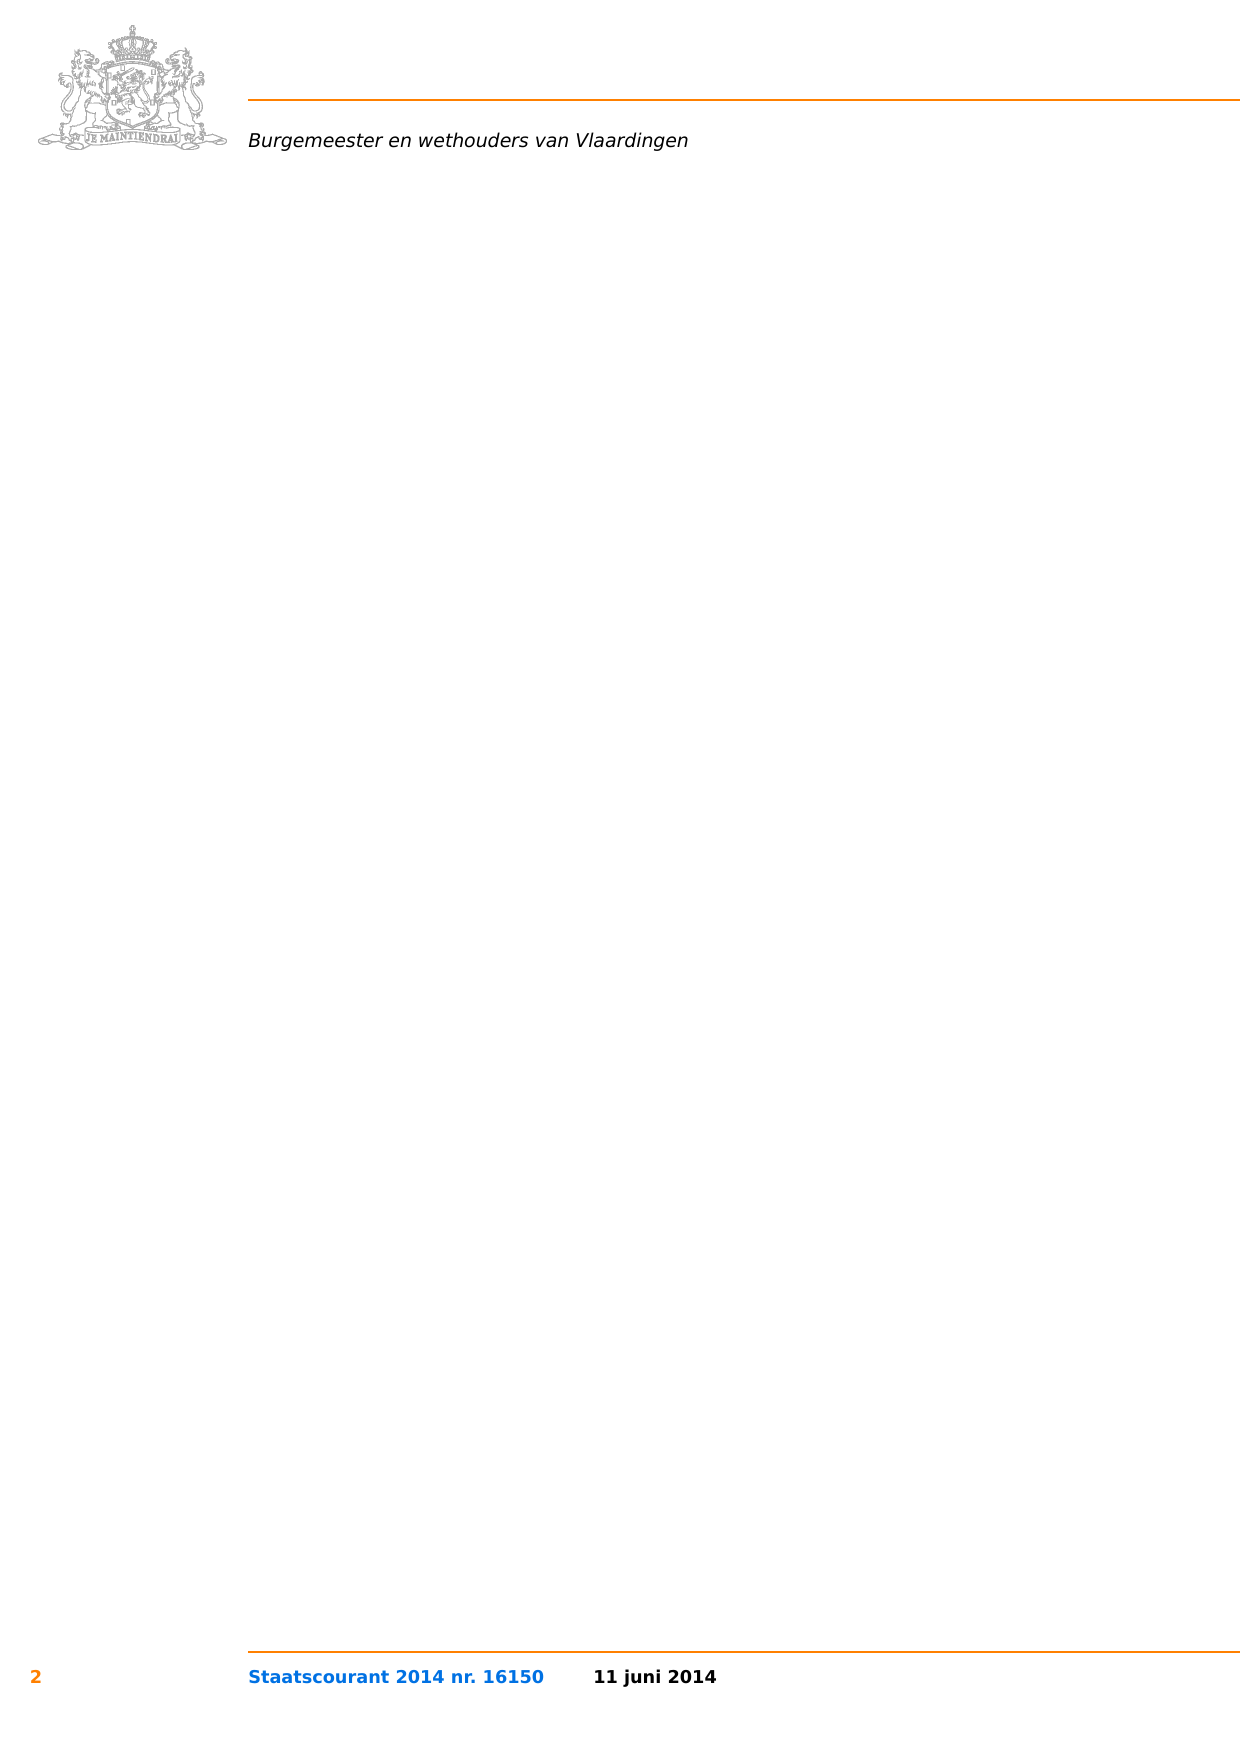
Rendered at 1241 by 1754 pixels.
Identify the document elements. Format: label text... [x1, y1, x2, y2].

picture [38, 25, 227, 150]
text Burgemeester en wethouders van Vlaardingen [248, 130, 1163, 152]
